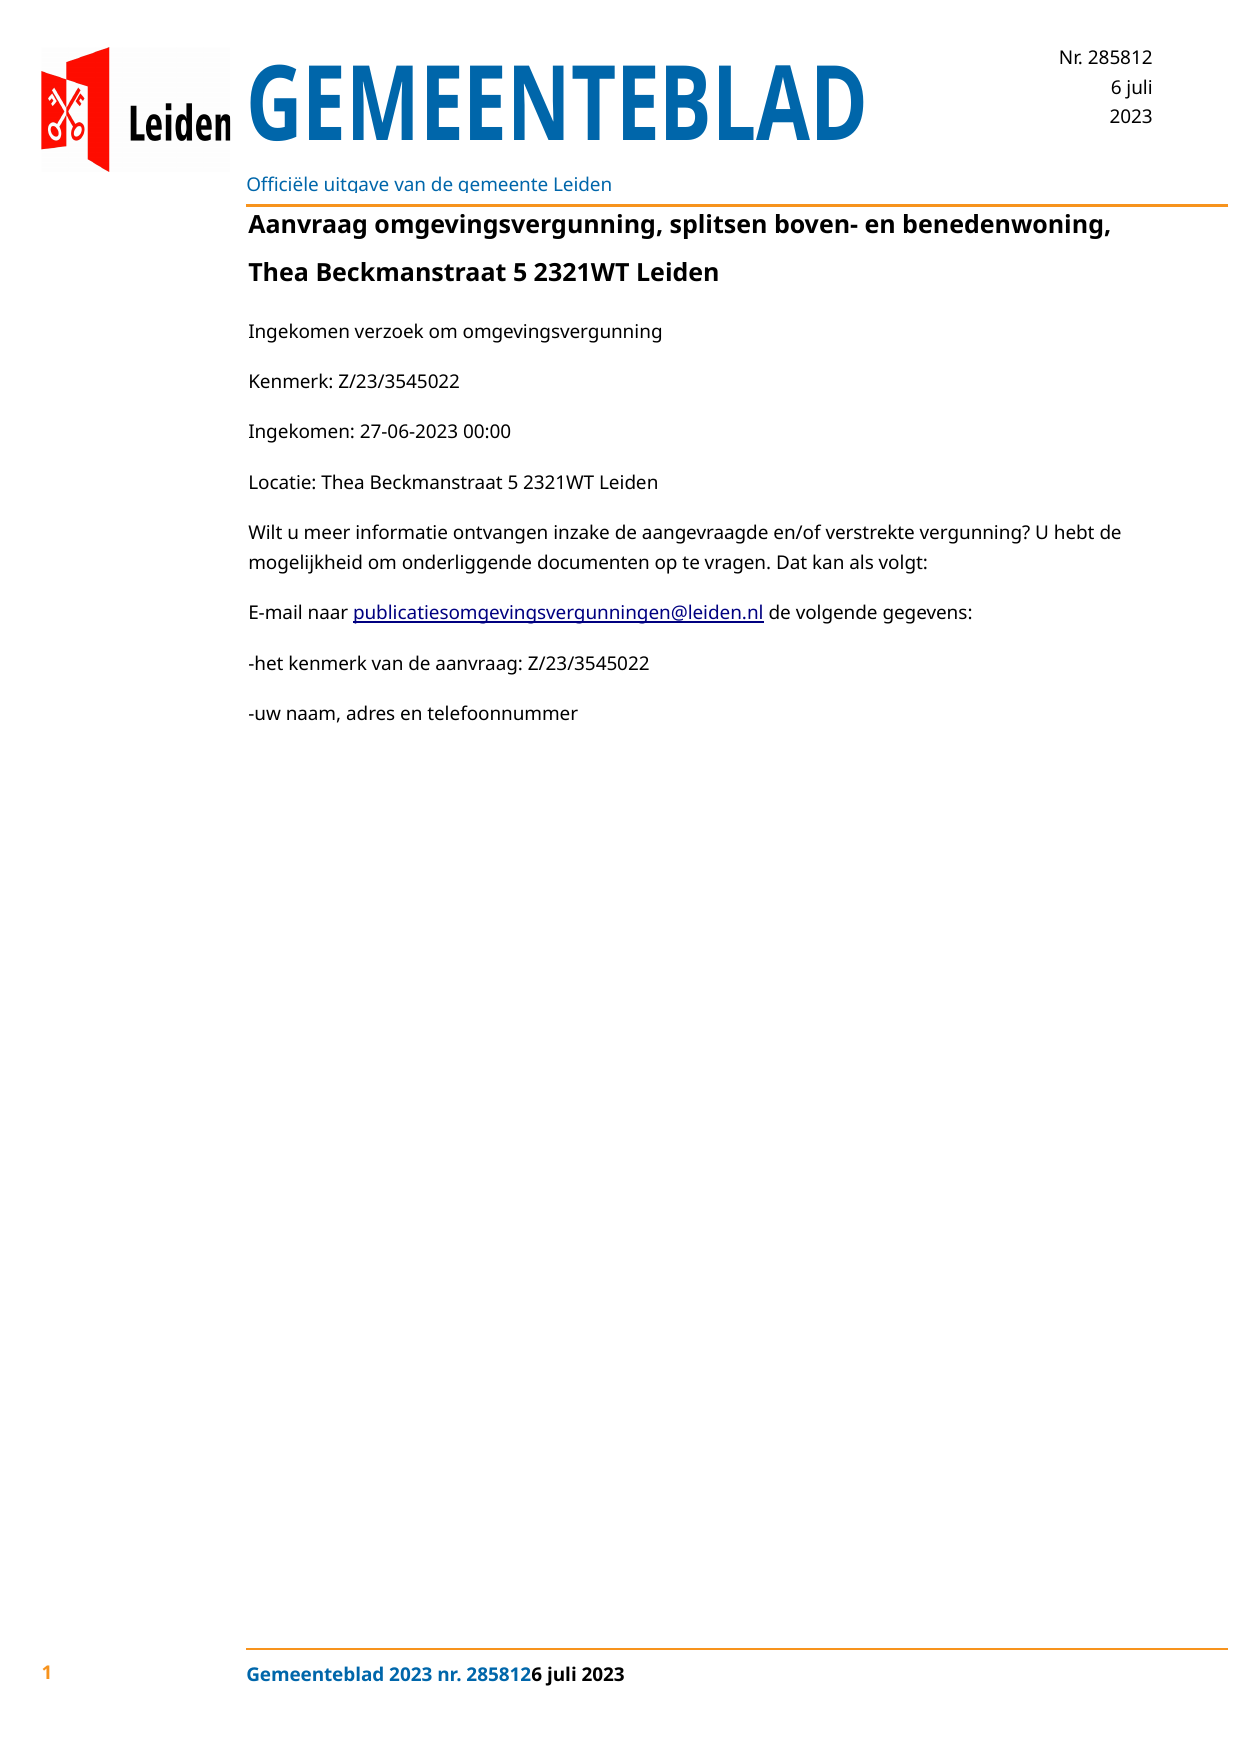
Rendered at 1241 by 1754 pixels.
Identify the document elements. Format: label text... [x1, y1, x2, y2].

text Kenmerk: Z/23/3545022 [248, 368, 1152, 394]
text Locatie: Thea Beckmanstraat 5 2321WT Leiden [248, 469, 1152, 495]
picture [41, 47, 231, 172]
text -uw naam, adres en telefoonnummer [248, 700, 1152, 726]
text E-mail naar publicatiesomgevingsvergunningen@leiden.nl de volgende gegevens: [248, 599, 1152, 625]
text -het kenmerk van de aanvraag: Z/23/3545022 [248, 650, 1152, 676]
text Aanvraag omgevingsvergunning, splitsen boven- en benedenwoning, Thea Beckmanstraat 5 2321WT Leiden [248, 207, 1152, 288]
text Ingekomen verzoek om omgevingsvergunning [248, 318, 1152, 344]
text Ingekomen: 27-06-2023 00:00 [248, 419, 1152, 444]
text Wilt u meer informatie ontvangen inzake de aangevraagde en/of verstrekte vergunning? U hebt de mogelijkheid om onderliggende documenten op te vragen. Dat kan als volgt: [248, 519, 1152, 575]
